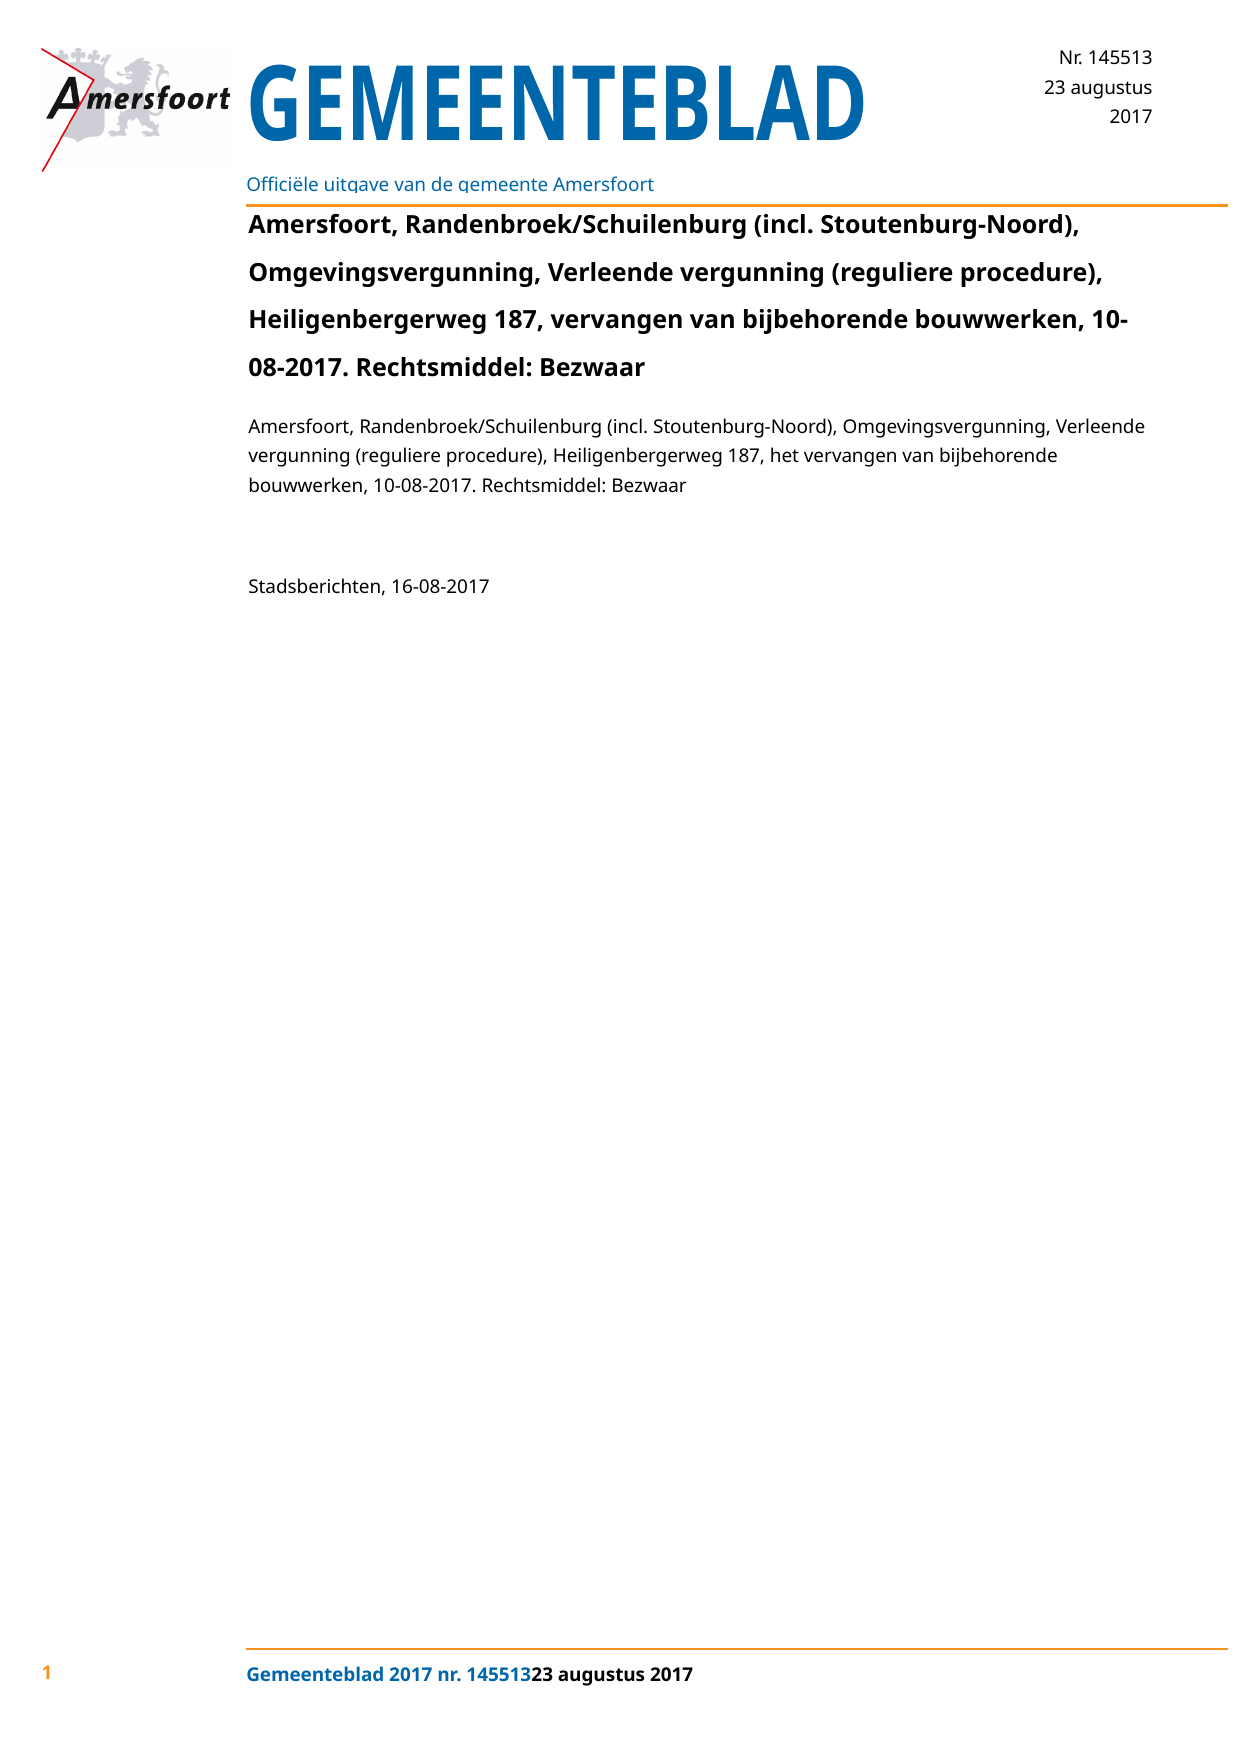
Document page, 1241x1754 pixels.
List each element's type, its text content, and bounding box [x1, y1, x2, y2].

picture [41, 47, 231, 172]
text Amersfoort, Randenbroek/Schuilenburg (incl. Stoutenburg-Noord), Omgevingsvergunning, Verleende vergunning (reguliere procedure), Heiligenbergerweg 187, het vervangen van bijbehorende bouwwerken, 10-08-2017. Rechtsmiddel: Bezwaar [248, 413, 1152, 498]
text Amersfoort, Randenbroek/Schuilenburg (incl. Stoutenburg-Noord), Omgevingsvergunning, Verleende vergunning (reguliere procedure), Heiligenbergerweg 187, vervangen van bijbehorende bouwwerken, 10-08-2017. Rechtsmiddel: Bezwaar [248, 207, 1152, 384]
text Stadsberichten, 16-08-2017 [248, 573, 1152, 599]
